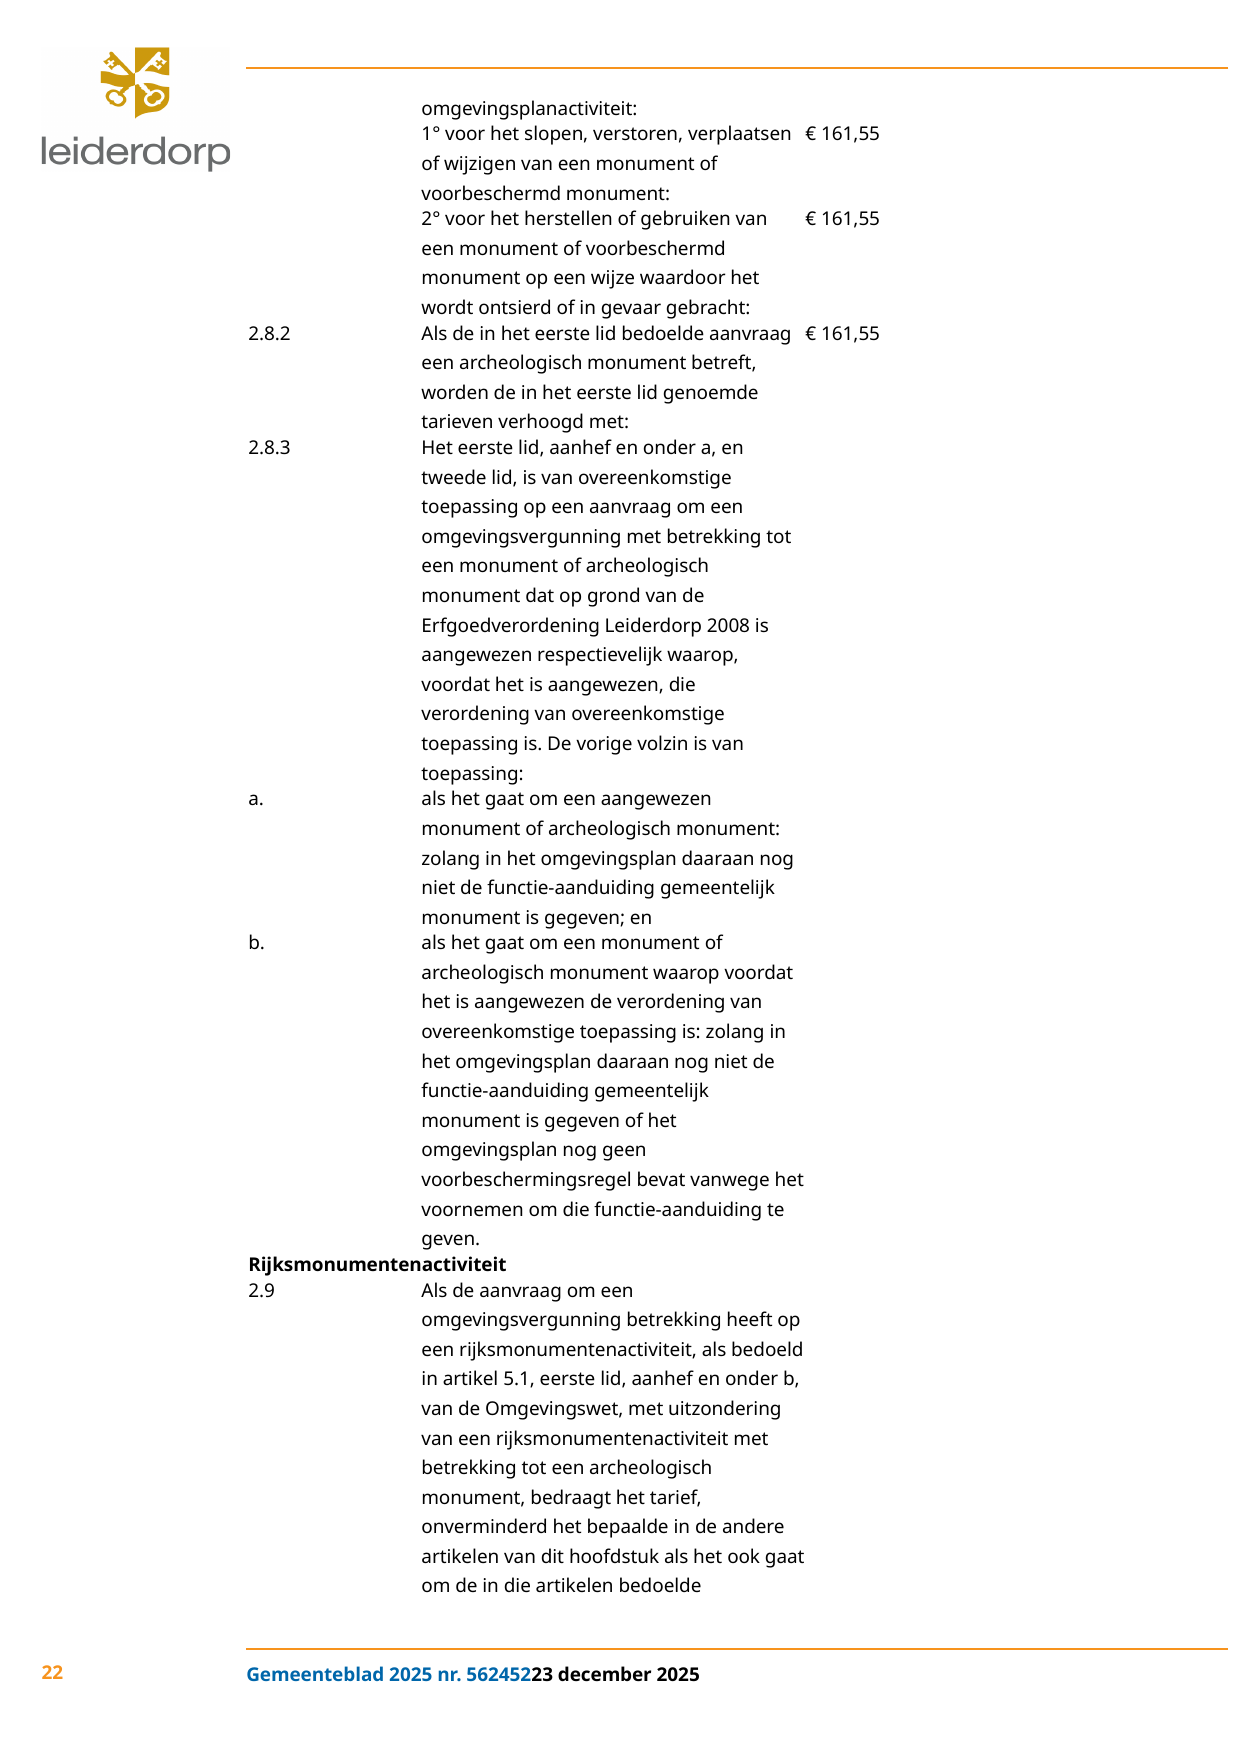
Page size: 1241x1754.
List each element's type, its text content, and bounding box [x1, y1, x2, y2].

table_cell [805, 1277, 978, 1598]
table_cell [805, 434, 978, 786]
table_cell als het gaat om een aangewezen monument of archeologisch monument: zolang in het omgevingsplan daaraan nog niet de functie-aanduiding gemeentelijk monument is gegeven; en [421, 786, 805, 929]
table_cell 1° voor het slopen, verstoren, verplaatsen of wijzigen van een monument of voorbeschermd monument: [421, 121, 805, 205]
table_cell [979, 786, 1152, 929]
table_cell [979, 320, 1152, 434]
table_cell Rijksmonumentenactiviteit [248, 1251, 978, 1277]
table_cell [979, 434, 1152, 786]
table_cell [805, 95, 978, 121]
table_cell Het eerste lid, aanhef en onder a, en tweede lid, is van overeenkomstige toepassing op een aanvraag om een omgevingsvergunning met betrekking tot een monument of archeologisch monument dat op grond van de Erfgoedverordening Leiderdorp 2008 is aangewezen respectievelijk waarop, voordat het is aangewezen, die verordening van overeenkomstige toepassing is. De vorige volzin is van toepassing: [421, 434, 805, 786]
table_cell 2.9 [248, 1277, 421, 1598]
table_cell a. [248, 786, 421, 929]
table_cell b. [248, 930, 421, 1251]
table_cell 2.8.3 [248, 434, 421, 786]
table_cell Als de in het eerste lid bedoelde aanvraag een archeologisch monument betreft, worden de in het eerste lid genoemde tarieven verhoogd met: [421, 320, 805, 434]
table_cell 2° voor het herstellen of gebruiken van een monument of voorbeschermd monument op een wijze waardoor het wordt ontsierd of in gevaar gebracht: [421, 205, 805, 320]
table_cell als het gaat om een monument of archeologisch monument waarop voordat het is aangewezen de verordening van overeenkomstige toepassing is: zolang in het omgevingsplan daaraan nog niet de functie-aanduiding gemeentelijk monument is gegeven of het omgevingsplan nog geen voorbeschermingsregel bevat vanwege het voornemen om die functie-aanduiding te geven. [421, 930, 805, 1251]
table_cell [979, 95, 1152, 121]
table_cell [979, 205, 1152, 320]
table_cell [979, 121, 1152, 205]
table_cell [248, 95, 421, 121]
picture [41, 47, 231, 172]
table_cell [979, 1277, 1152, 1598]
table_cell € 161,55 [805, 320, 978, 434]
table_cell [979, 930, 1152, 1251]
table_cell € 161,55 [805, 205, 978, 320]
table_cell € 161,55 [805, 121, 978, 205]
table_cell Als de aanvraag om een omgevingsvergunning betrekking heeft op een rijksmonumentenactiviteit, als bedoeld in artikel 5.1, eerste lid, aanhef en onder b, van de Omgevingswet, met uitzondering van een rijksmonumentenactiviteit met betrekking tot een archeologisch monument, bedraagt het tarief, onverminderd het bepaalde in de andere artikelen van dit hoofdstuk als het ook gaat om de in die artikelen bedoelde [421, 1277, 805, 1598]
table_cell [248, 205, 421, 320]
table_cell omgevingsplanactiviteit: [421, 95, 805, 121]
table_cell [805, 930, 978, 1251]
table_cell 2.8.2 [248, 320, 421, 434]
table_cell [248, 121, 421, 205]
table_cell [805, 786, 978, 929]
